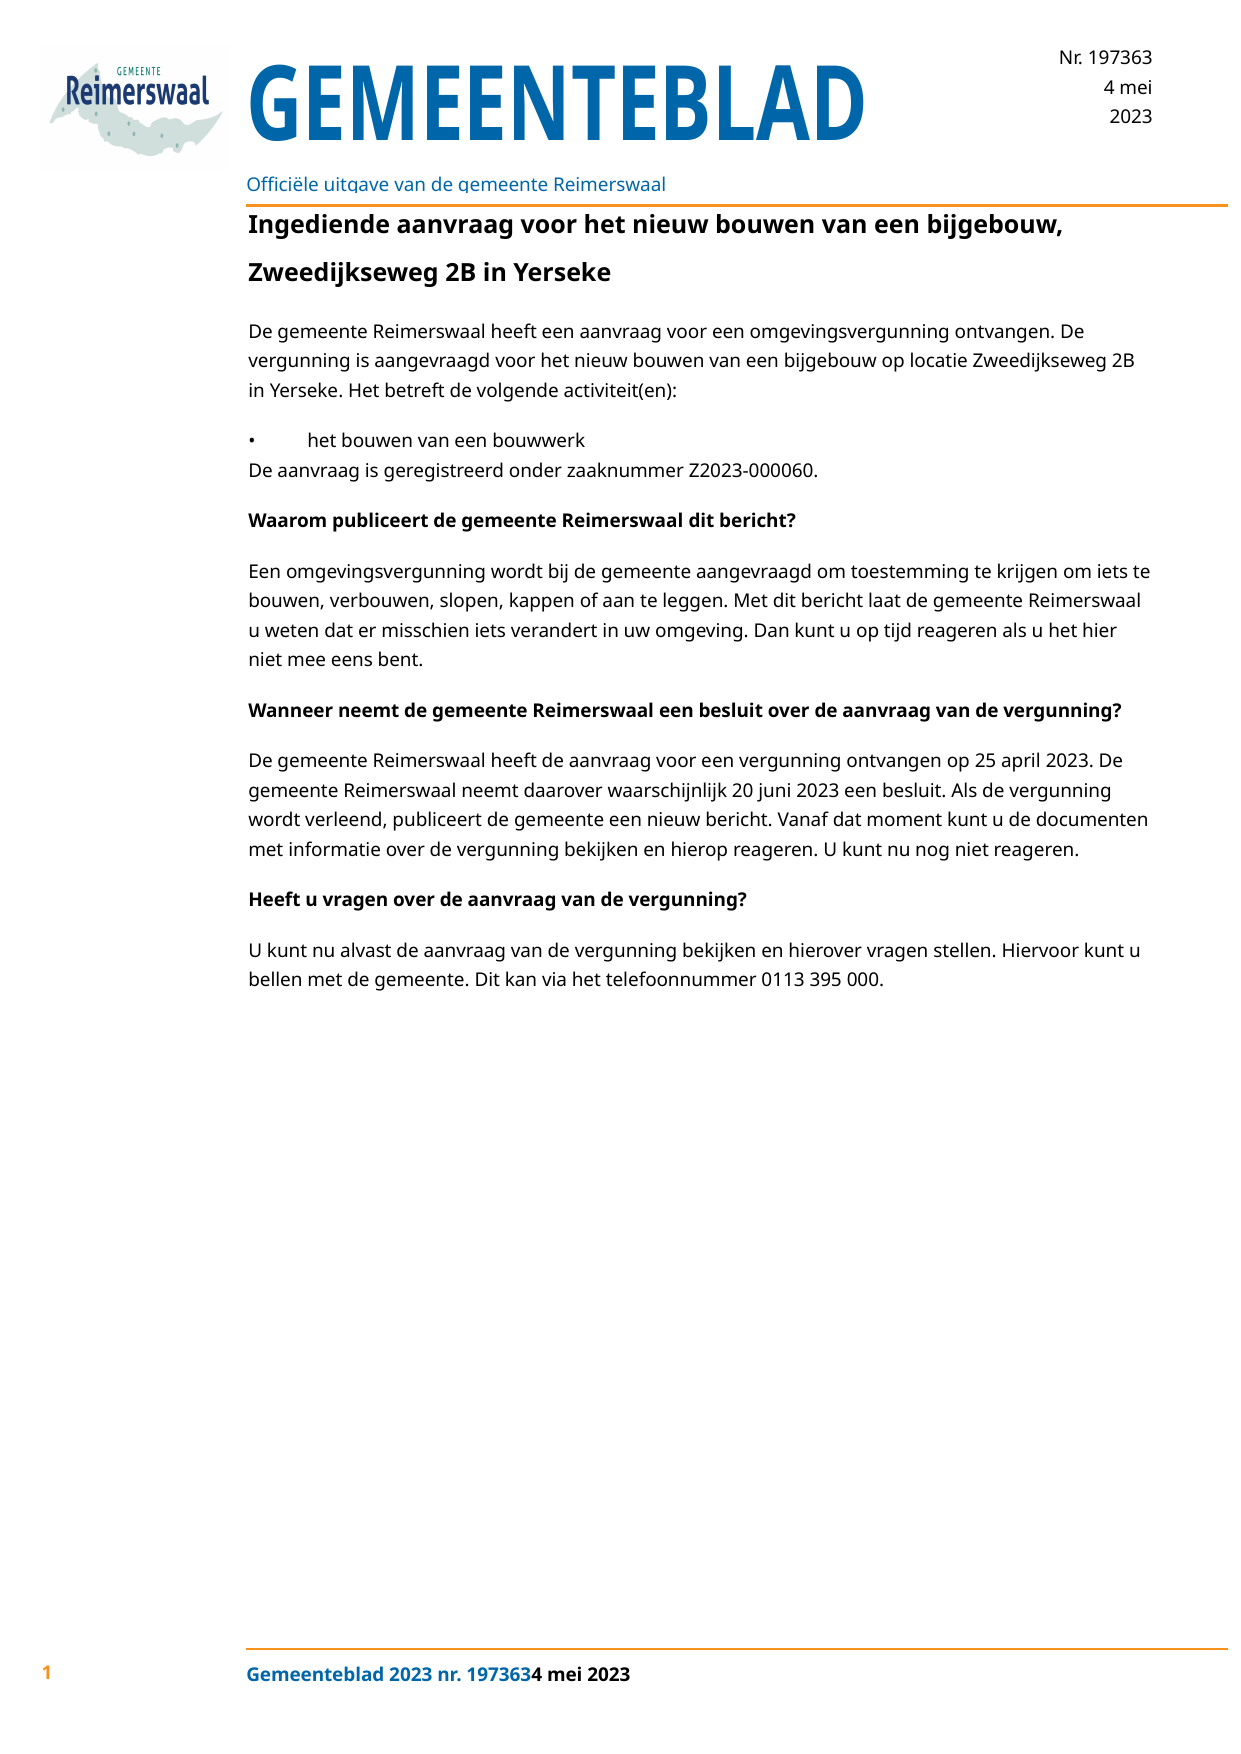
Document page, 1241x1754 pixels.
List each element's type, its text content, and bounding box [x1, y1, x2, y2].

picture [41, 47, 231, 172]
text Ingediende aanvraag voor het nieuw bouwen van een bijgebouw, Zweedijkseweg 2B in Yerseke [248, 207, 1152, 288]
list het bouwen van een bouwwerk [248, 427, 1152, 453]
text Een omgevingsvergunning wordt bij de gemeente aangevraagd om toestemming te krijgen om iets te bouwen, verbouwen, slopen, kappen of aan te leggen. Met dit bericht laat de gemeente Reimerswaal u weten dat er misschien iets verandert in uw omgeving. Dan kunt u op tijd reageren als u het hier niet mee eens bent. [248, 558, 1152, 672]
text Wanneer neemt de gemeente Reimerswaal een besluit over de aanvraag van de vergunning? [248, 697, 1152, 723]
text Heeft u vragen over de aanvraag van de vergunning? [248, 887, 1152, 912]
text De gemeente Reimerswaal heeft de aanvraag voor een vergunning ontvangen op 25 april 2023. De gemeente Reimerswaal neemt daarover waarschijnlijk 20 juni 2023 een besluit. Als de vergunning wordt verleend, publiceert de gemeente een nieuw bericht. Vanaf dat moment kunt u de documenten met informatie over de vergunning bekijken en hierop reageren. U kunt nu nog niet reageren. [248, 747, 1152, 862]
text U kunt nu alvast de aanvraag van de vergunning bekijken en hierover vragen stellen. Hiervoor kunt u bellen met de gemeente. Dit kan via het telefoonnummer 0113 395 000. [248, 937, 1152, 992]
text De aanvraag is geregistreerd onder zaaknummer Z2023-000060. [248, 457, 1152, 483]
text De gemeente Reimerswaal heeft een aanvraag voor een omgevingsvergunning ontvangen. De vergunning is aangevraagd voor het nieuw bouwen van een bijgebouw op locatie Zweedijkseweg 2B in Yerseke. Het betreft de volgende activiteit(en): [248, 318, 1152, 403]
text Waarom publiceert de gemeente Reimerswaal dit bericht? [248, 507, 1152, 533]
